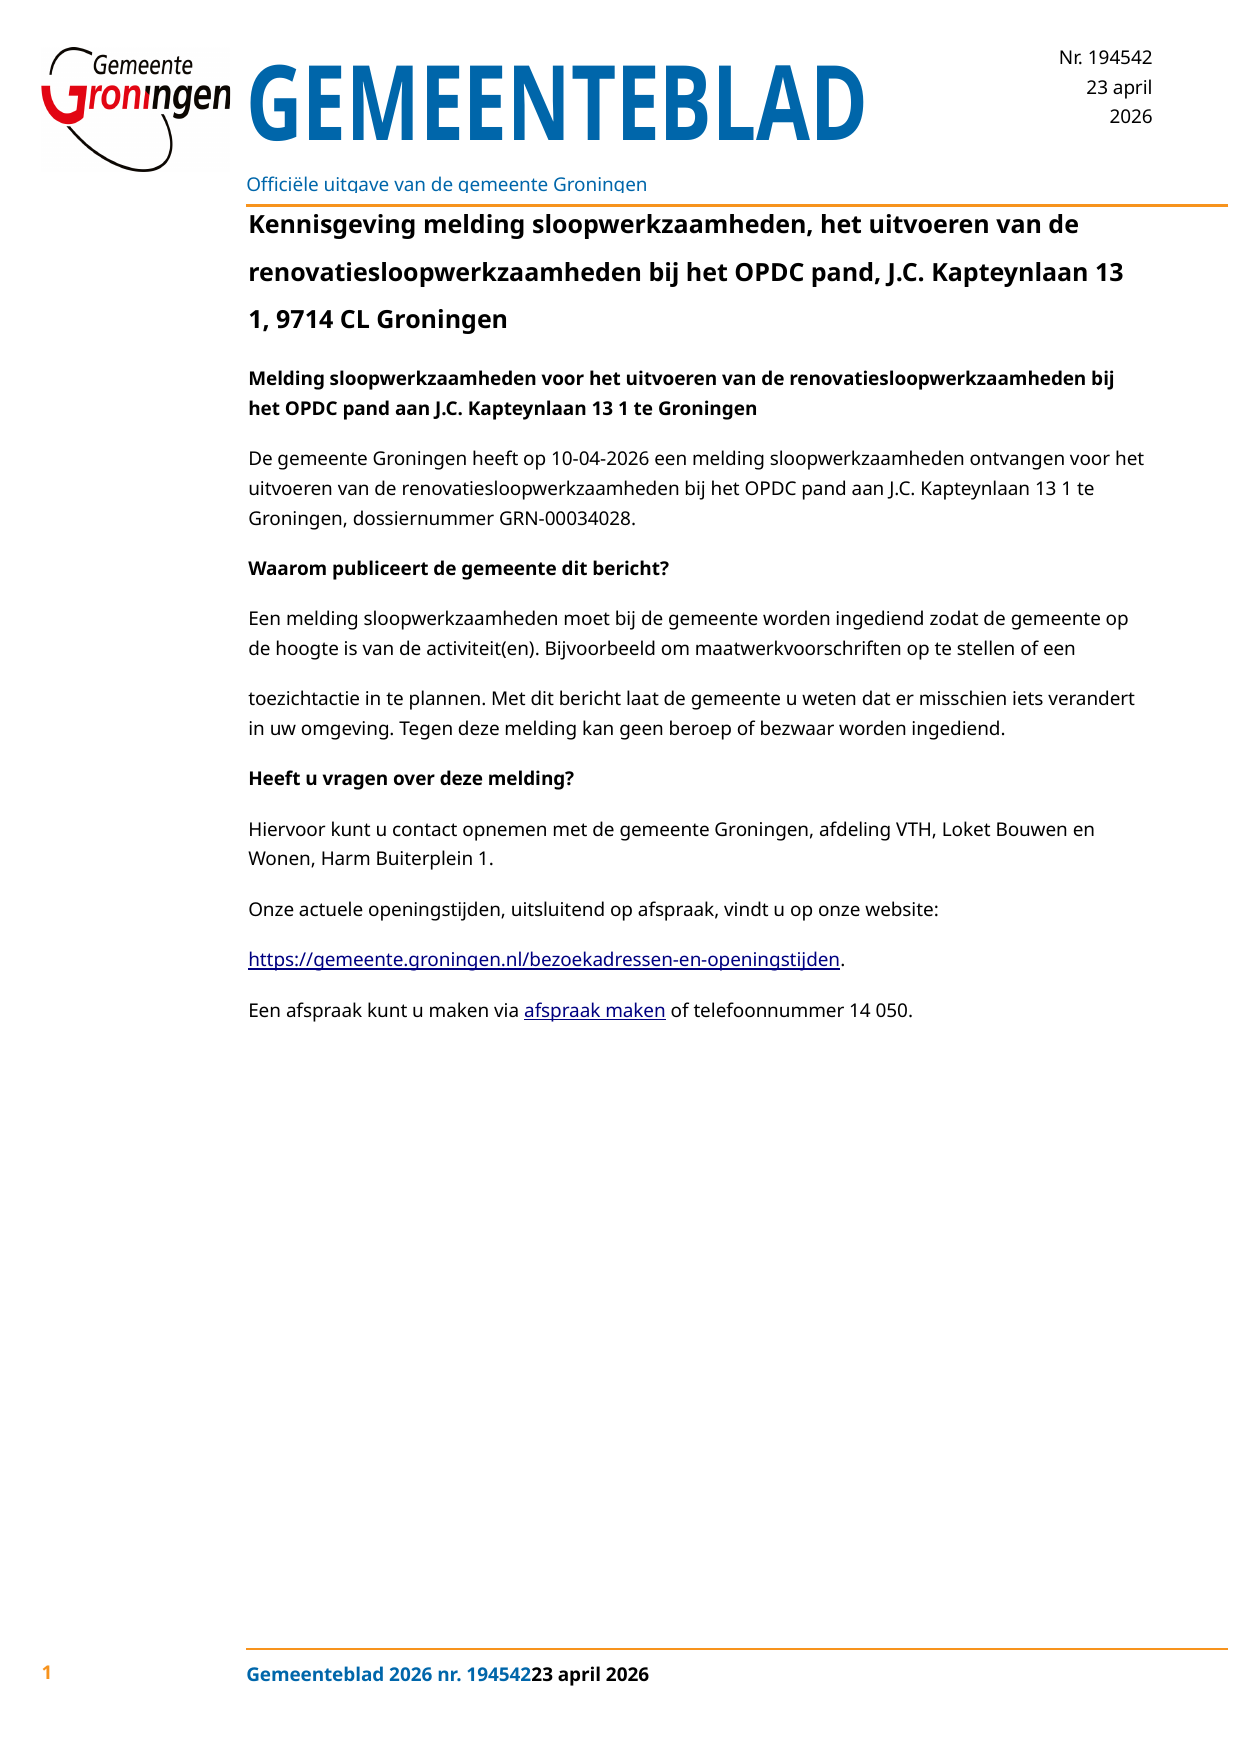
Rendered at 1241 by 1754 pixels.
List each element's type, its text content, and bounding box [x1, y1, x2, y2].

text Heeft u vragen over deze melding? [248, 766, 1152, 791]
text Melding sloopwerkzaamheden voor het uitvoeren van de renovatiesloopwerkzaamheden bij het OPDC pand aan J.C. Kapteynlaan 13 1 te Groningen [248, 366, 1152, 421]
text Een afspraak kunt u maken via afspraak maken of telefoonnummer 14 050. [248, 997, 1152, 1022]
picture [41, 47, 231, 172]
text Hiervoor kunt u contact opnemen met de gemeente Groningen, afdeling VTH, Loket Bouwen en Wonen, Harm Buiterplein 1. [248, 816, 1152, 871]
text Kennisgeving melding sloopwerkzaamheden, het uitvoeren van de renovatiesloopwerkzaamheden bij het OPDC pand, J.C. Kapteynlaan 13 1, 9714 CL Groningen [248, 207, 1152, 336]
text De gemeente Groningen heeft op 10-04-2026 een melding sloopwerkzaamheden ontvangen voor het uitvoeren van de renovatiesloopwerkzaamheden bij het OPDC pand aan J.C. Kapteynlaan 13 1 te Groningen, dossiernummer GRN-00034028. [248, 446, 1152, 530]
text Waarom publiceert de gemeente dit bericht? [248, 555, 1152, 581]
text https://gemeente.groningen.nl/bezoekadressen-en-openingstijden. [248, 946, 1152, 972]
text Een melding sloopwerkzaamheden moet bij de gemeente worden ingediend zodat de gemeente op de hoogte is van de activiteit(en). Bijvoorbeeld om maatwerkvoorschriften op te stellen of een [248, 606, 1152, 661]
text Onze actuele openingstijden, uitsluitend op afspraak, vindt u op onze website: [248, 896, 1152, 922]
text toezichtactie in te plannen. Met dit bericht laat de gemeente u weten dat er misschien iets verandert in uw omgeving. Tegen deze melding kan geen beroep of bezwaar worden ingediend. [248, 686, 1152, 741]
